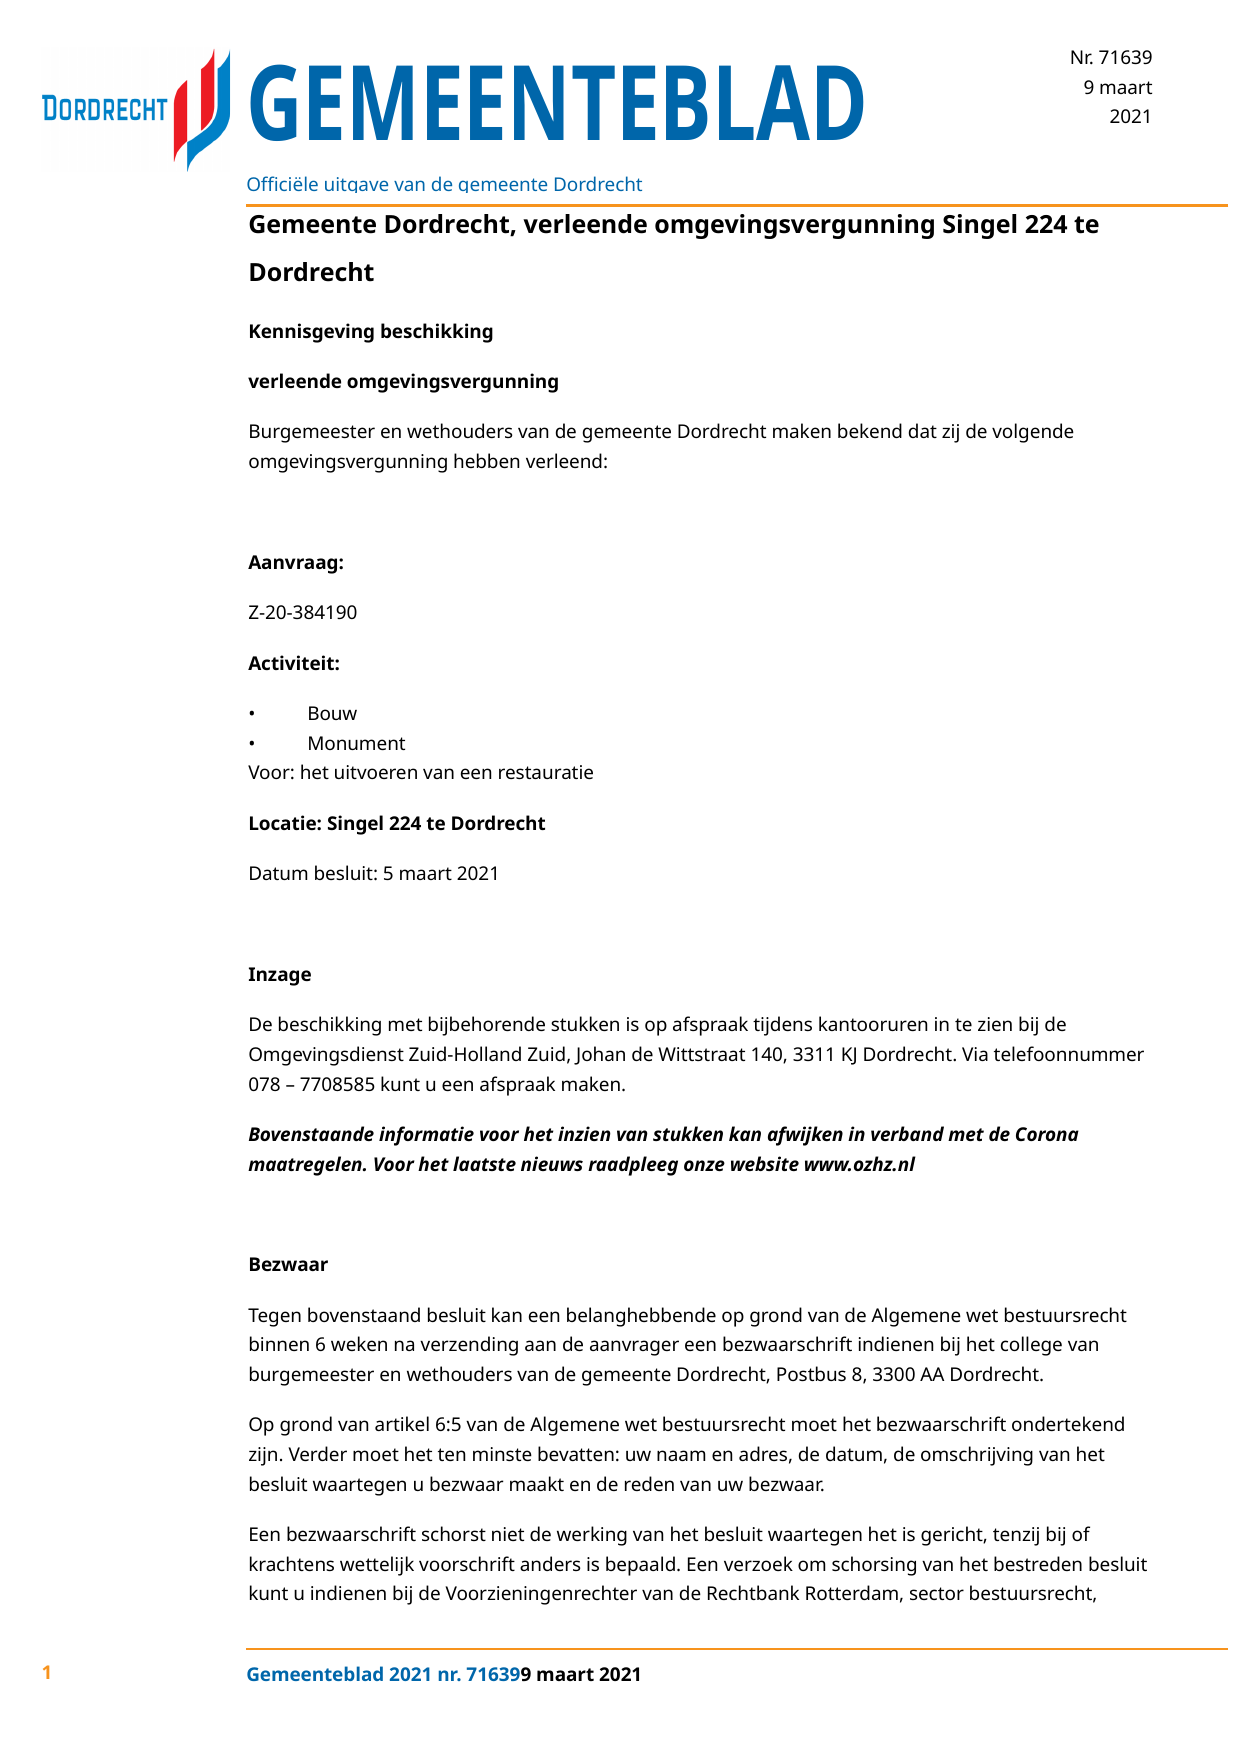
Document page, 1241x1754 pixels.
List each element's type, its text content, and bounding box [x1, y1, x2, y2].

text Locatie: Singel 224 te Dordrecht [248, 810, 1152, 836]
text Voor: het uitvoeren van een restauratie [248, 759, 1152, 785]
text Op grond van artikel 6:5 van de Algemene wet bestuursrecht moet het bezwaarschrift ondertekend zijn. Verder moet het ten minste bevatten: uw naam en adres, de datum, de omschrijving van het besluit waartegen u bezwaar maakt en de reden van uw bezwaar. [248, 1412, 1152, 1497]
text Kennisgeving beschikking [248, 318, 1152, 344]
list Bouw [248, 700, 1152, 726]
text Gemeente Dordrecht, verleende omgevingsvergunning Singel 224 te Dordrecht [248, 207, 1152, 288]
picture [41, 47, 231, 172]
text Een bezwaarschrift schorst niet de werking van het besluit waartegen het is gericht, tenzij bij of krachtens wettelijk voorschrift anders is bepaald. Een verzoek om schorsing van het bestreden besluit kunt u indienen bij de Voorzieningenrechter van de Rechtbank Rotterdam, sector bestuursrecht, [248, 1521, 1152, 1606]
text Bezwaar [248, 1252, 1152, 1277]
text Tegen bovenstaand besluit kan een belanghebbende op grond van de Algemene wet bestuursrecht binnen 6 weken na verzending aan de aanvrager een bezwaarschrift indienen bij het college van burgemeester en wethouders van de gemeente Dordrecht, Postbus 8, 3300 AA Dordrecht. [248, 1302, 1152, 1387]
text Bovenstaande informatie voor het inzien van stukken kan afwijken in verband met de Corona maatregelen. Voor het laatste nieuws raadpleeg onze website www.ozhz.nl [248, 1121, 1152, 1177]
text Activiteit: [248, 650, 1152, 676]
text Burgemeester en wethouders van de gemeente Dordrecht maken bekend dat zij de volgende omgevingsvergunning hebben verleend: [248, 419, 1152, 474]
text Inzage [248, 961, 1152, 987]
text verleende omgevingsvergunning [248, 368, 1152, 394]
text Z-20-384190 [248, 599, 1152, 625]
text De beschikking met bijbehorende stukken is op afspraak tijdens kantooruren in te zien bij de Omgevingsdienst Zuid-Holland Zuid, Johan de Wittstraat 140, 3311 KJ Dordrecht. Via telefoonnummer 078 – 7708585 kunt u een afspraak maken. [248, 1012, 1152, 1097]
text Aanvraag: [248, 549, 1152, 575]
list Monument [248, 730, 1152, 756]
text Datum besluit: 5 maart 2021 [248, 860, 1152, 886]
